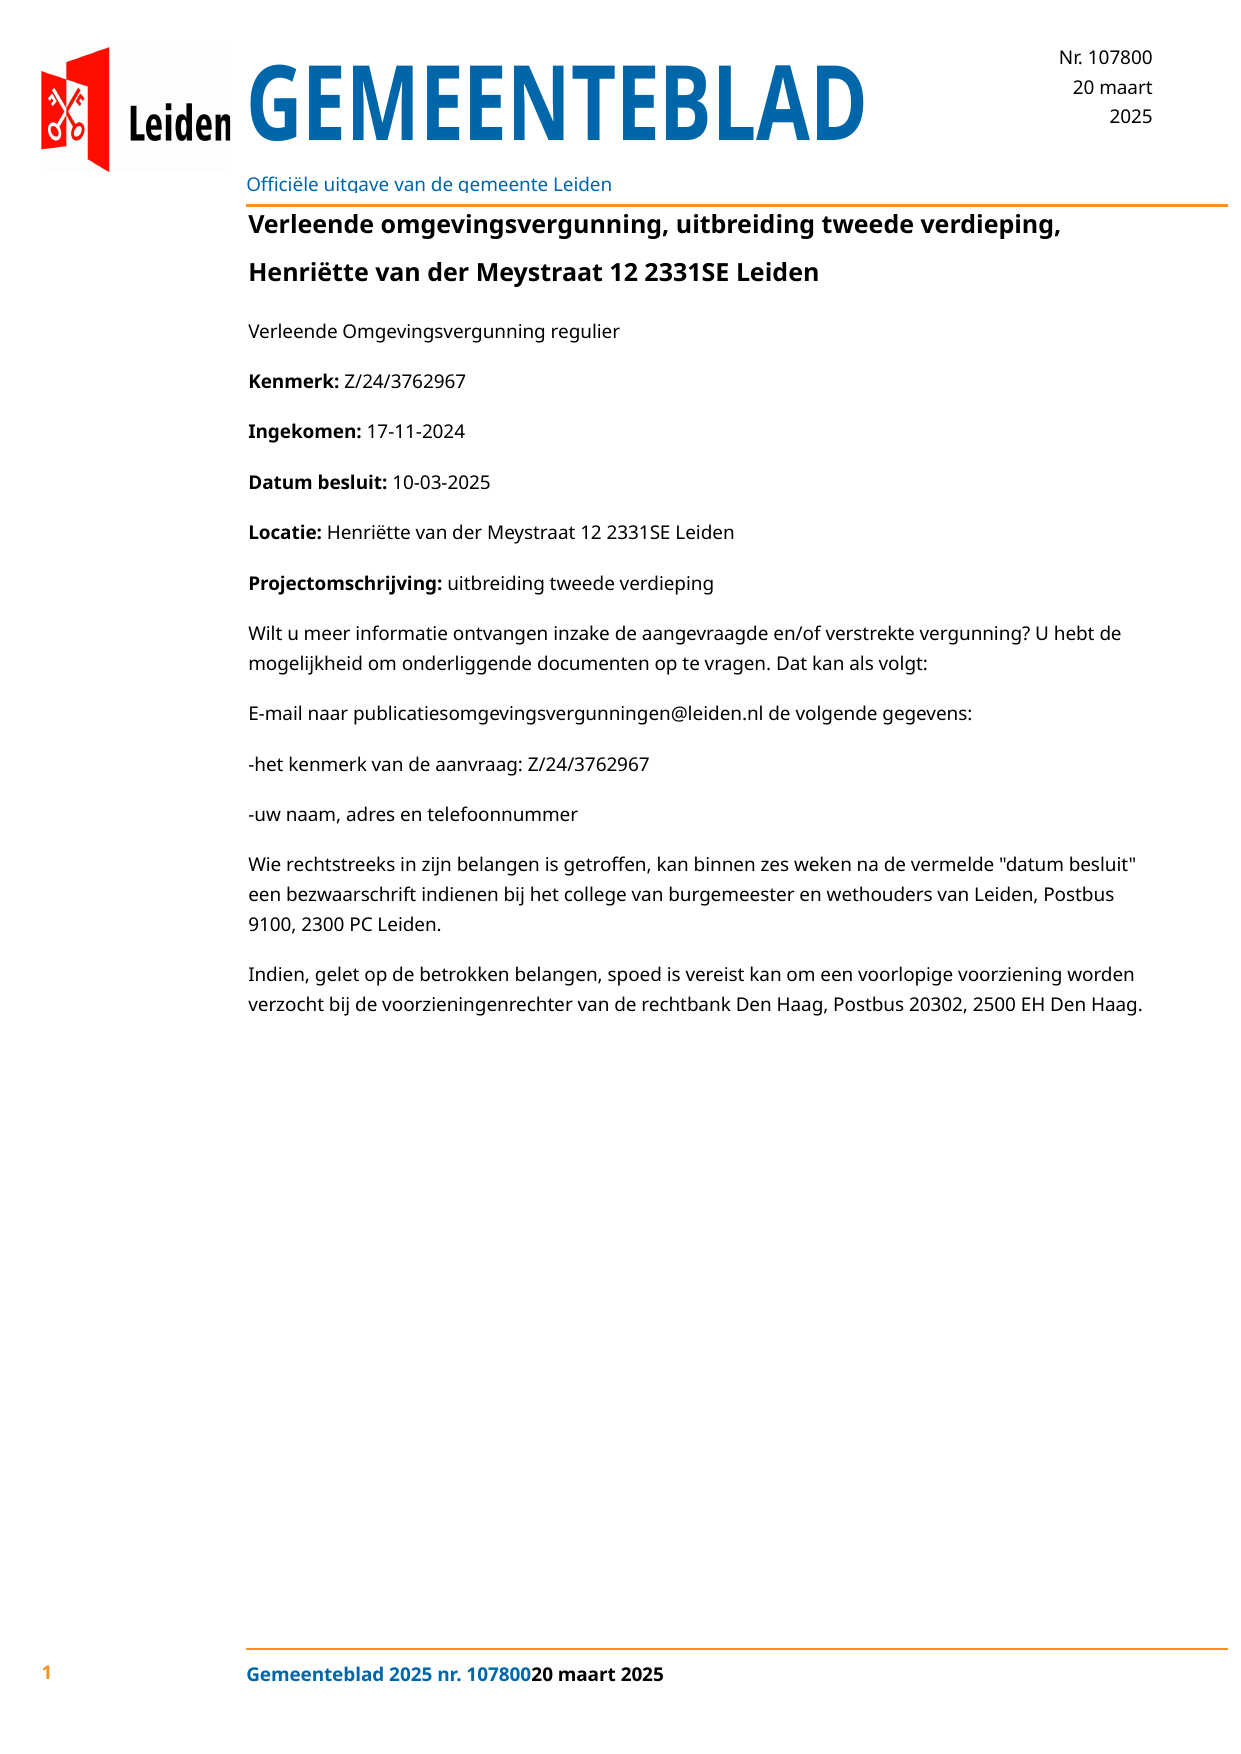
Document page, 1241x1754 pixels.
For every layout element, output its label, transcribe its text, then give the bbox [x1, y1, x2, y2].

text Ingekomen: 17-11-2024 [248, 419, 1152, 444]
text Wilt u meer informatie ontvangen inzake de aangevraagde en/of verstrekte vergunning? U hebt de mogelijkheid om onderliggende documenten op te vragen. Dat kan als volgt: [248, 620, 1152, 676]
text Wie rechtstreeks in zijn belangen is getroffen, kan binnen zes weken na de vermelde "datum besluit" een bezwaarschrift indienen bij het college van burgemeester en wethouders van Leiden, Postbus 9100, 2300 PC Leiden. [248, 852, 1152, 937]
text Indien, gelet op de betrokken belangen, spoed is vereist kan om een voorlopige voorziening worden verzocht bij de voorzieningenrechter van de rechtbank Den Haag, Postbus 20302, 2500 EH Den Haag. [248, 961, 1152, 1017]
text Verleende omgevingsvergunning, uitbreiding tweede verdieping, Henriëtte van der Meystraat 12 2331SE Leiden [248, 207, 1152, 288]
text -het kenmerk van de aanvraag: Z/24/3762967 [248, 751, 1152, 777]
text -uw naam, adres en telefoonnummer [248, 801, 1152, 827]
text Projectomschrijving: uitbreiding tweede verdieping [248, 570, 1152, 596]
text Datum besluit: 10-03-2025 [248, 469, 1152, 495]
text E-mail naar publicatiesomgevingsvergunningen@leiden.nl de volgende gegevens: [248, 700, 1152, 726]
text Locatie: Henriëtte van der Meystraat 12 2331SE Leiden [248, 519, 1152, 545]
text Kenmerk: Z/24/3762967 [248, 368, 1152, 394]
picture [41, 47, 231, 172]
text Verleende Omgevingsvergunning regulier [248, 318, 1152, 344]
